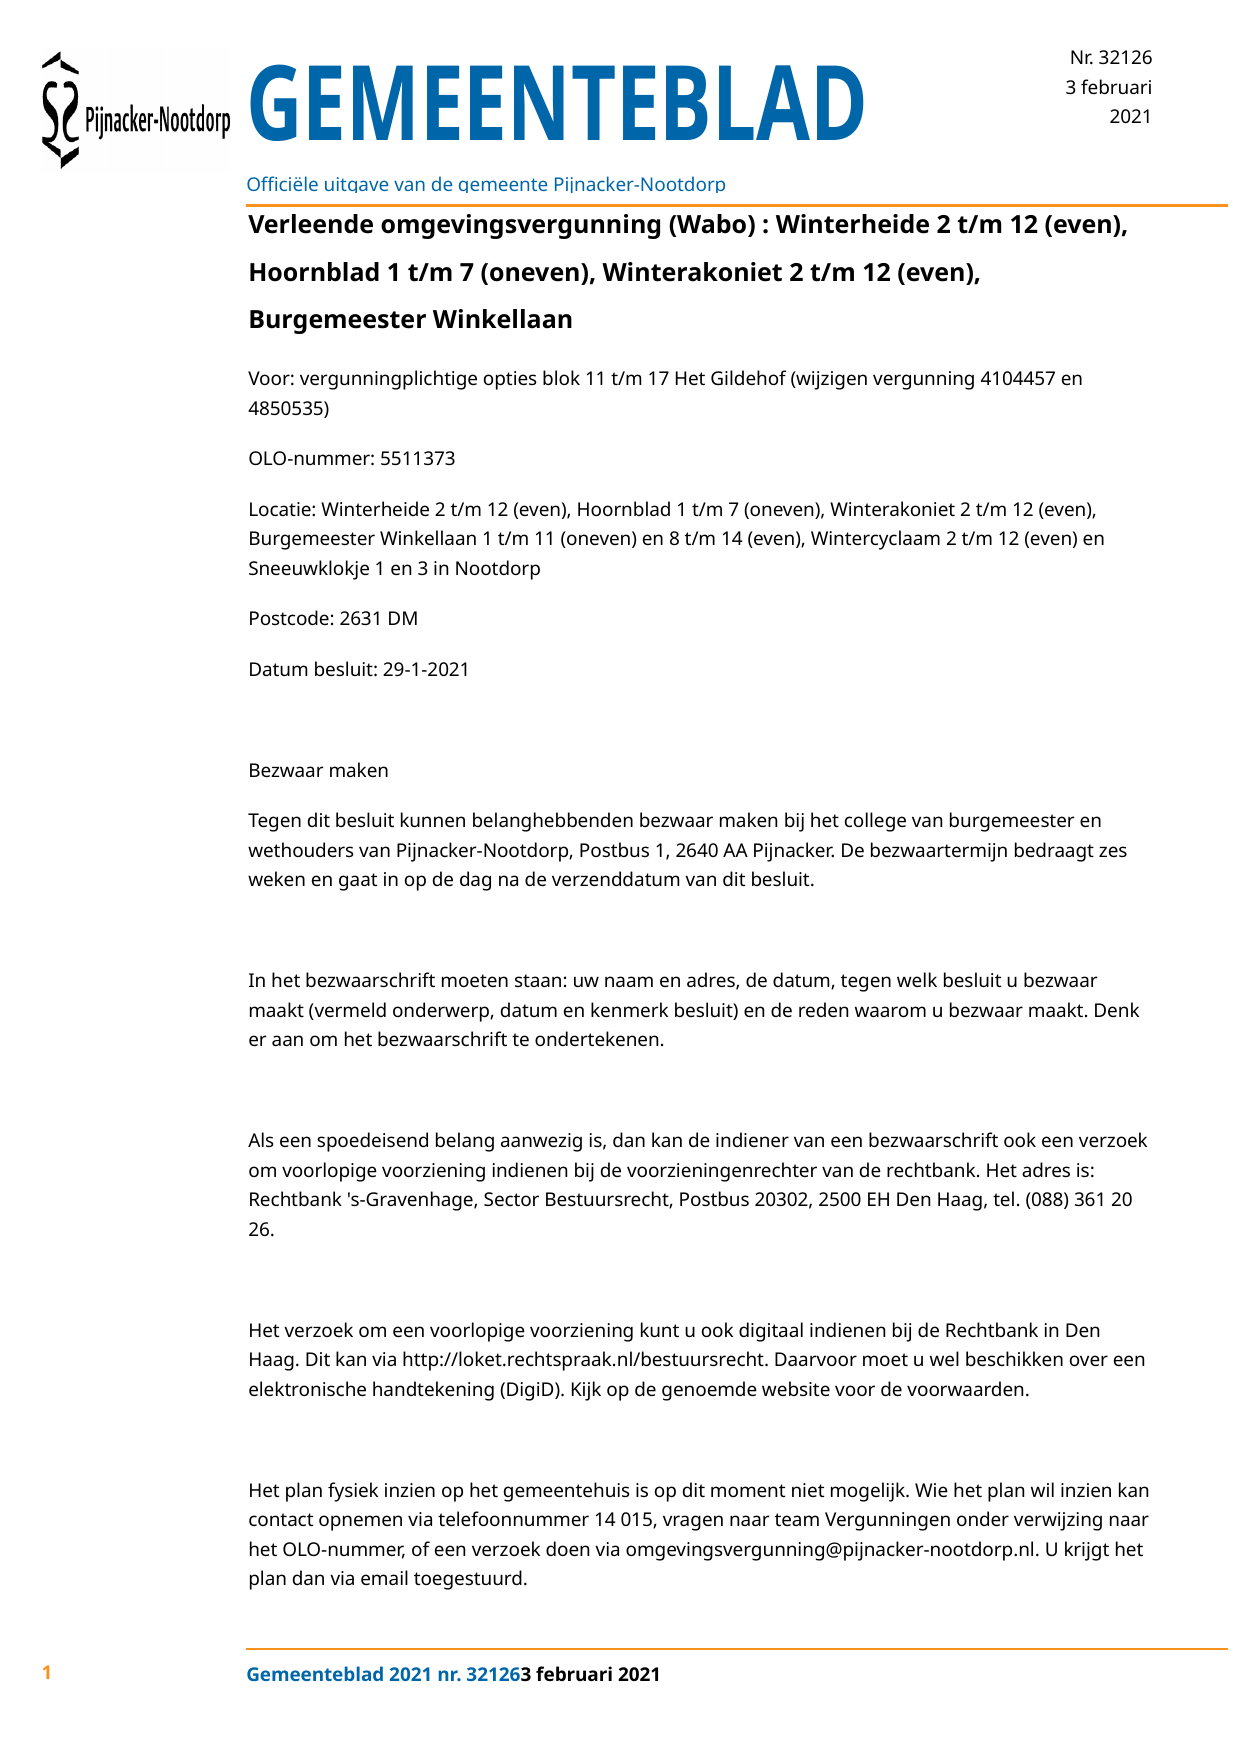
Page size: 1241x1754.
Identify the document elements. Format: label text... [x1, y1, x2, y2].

text Verleende omgevingsvergunning (Wabo) : Winterheide 2 t/m 12 (even), Hoornblad 1 t/m 7 (oneven), Winterakoniet 2 t/m 12 (even), Burgemeester Winkellaan [248, 207, 1152, 336]
text In het bezwaarschrift moeten staan: uw naam en adres, de datum, tegen welk besluit u bezwaar maakt (vermeld onderwerp, datum en kenmerk besluit) en de reden waarom u bezwaar maakt. Denk er aan om het bezwaarschrift te ondertekenen. [248, 967, 1152, 1052]
text Tegen dit besluit kunnen belanghebbenden bezwaar maken bij het college van burgemeester en wethouders van Pijnacker-Nootdorp, Postbus 1, 2640 AA Pijnacker. De bezwaartermijn bedraagt zes weken en gaat in op de dag na de verzenddatum van dit besluit. [248, 807, 1152, 892]
text Postcode: 2631 DM [248, 606, 1152, 631]
text Bezwaar maken [248, 757, 1152, 782]
text Het plan fysiek inzien op het gemeentehuis is op dit moment niet mogelijk. Wie het plan wil inzien kan contact opnemen via telefoonnummer 14 015, vragen naar team Vergunningen onder verwijzing naar het OLO-nummer, of een verzoek doen via omgevingsvergunning@pijnacker-nootdorp.nl. U krijgt het plan dan via email toegestuurd. [248, 1477, 1152, 1591]
picture [41, 47, 231, 172]
text OLO-nummer: 5511373 [248, 446, 1152, 471]
text Het verzoek om een voorlopige voorziening kunt u ook digitaal indienen bij de Rechtbank in Den Haag. Dit kan via http://loket.rechtspraak.nl/bestuursrecht. Daarvoor moet u wel beschikken over een elektronische handtekening (DigiD). Kijk op de genoemde website voor de voorwaarden. [248, 1317, 1152, 1402]
text Voor: vergunningplichtige opties blok 11 t/m 17 Het Gildehof (wijzigen vergunning 4104457 en 4850535) [248, 366, 1152, 421]
text Locatie: Winterheide 2 t/m 12 (even), Hoornblad 1 t/m 7 (oneven), Winterakoniet 2 t/m 12 (even), Burgemeester Winkellaan 1 t/m 11 (oneven) en 8 t/m 14 (even), Wintercyclaam 2 t/m 12 (even) en Sneeuwklokje 1 en 3 in Nootdorp [248, 496, 1152, 581]
text Datum besluit: 29-1-2021 [248, 656, 1152, 682]
text Als een spoedeisend belang aanwezig is, dan kan de indiener van een bezwaarschrift ook een verzoek om voorlopige voorziening indienen bij de voorzieningenrechter van de rechtbank. Het adres is: Rechtbank 's-Gravenhage, Sector Bestuursrecht, Postbus 20302, 2500 EH Den Haag, tel. (088) 361 20 26. [248, 1127, 1152, 1242]
